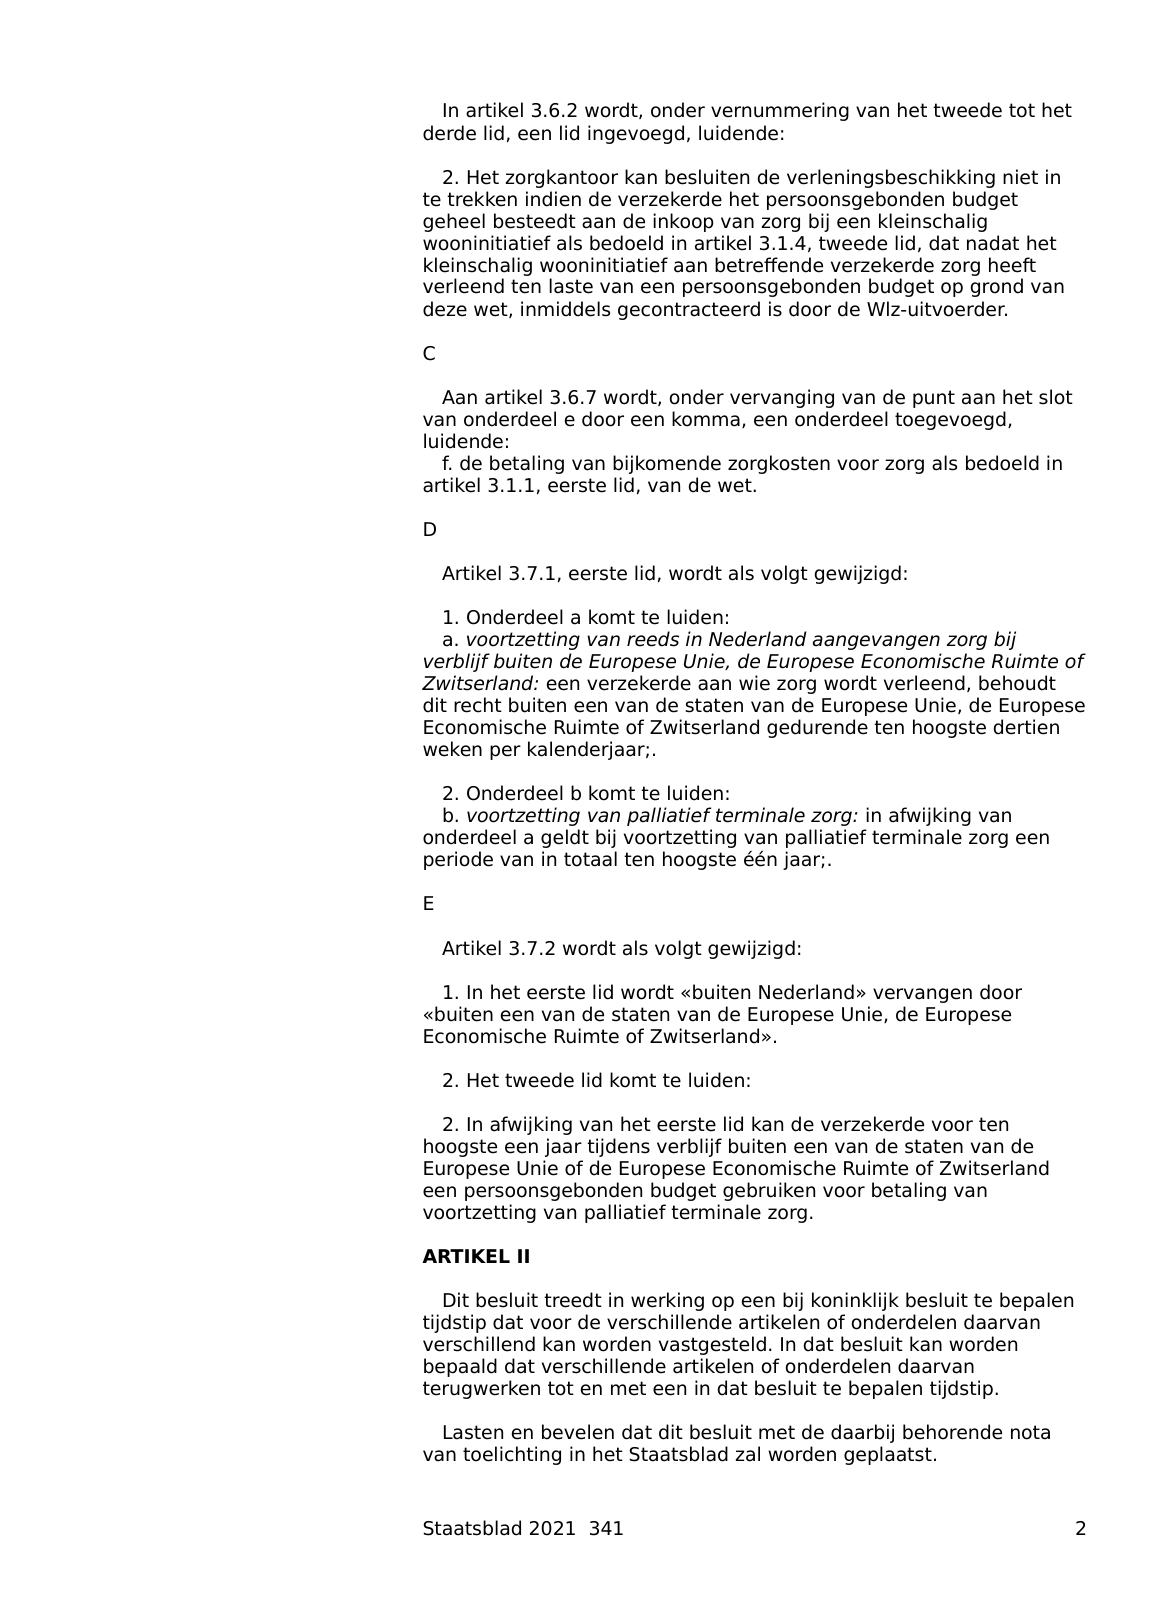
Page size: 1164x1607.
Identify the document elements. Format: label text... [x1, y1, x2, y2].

text 2. Onderdeel b komt te luiden: [422, 783, 1087, 805]
text Artikel 3.7.2 wordt als volgt gewijzigd: [422, 937, 1087, 959]
text 1. Onderdeel a komt te luiden: [422, 607, 1087, 629]
text D [422, 519, 1087, 541]
text 1. In het eerste lid wordt «buiten Nederland» vervangen door «buiten een van de staten van de Europese Unie, de Europese Economische Ruimte of Zwitserland». [422, 982, 1087, 1048]
text Artikel 3.7.1, eerste lid, wordt als volgt gewijzigd: [422, 563, 1087, 585]
subtitle ARTIKEL II [422, 1246, 1087, 1268]
text b. voortzetting van palliatief terminale zorg: in afwijking van onderdeel a geldt bij voortzetting van palliatief terminale zorg een periode van in totaal ten hoogste één jaar;. [422, 805, 1087, 871]
text C [422, 343, 1087, 364]
text f. de betaling van bijkomende zorgkosten voor zorg als bedoeld in artikel 3.1.1, eerste lid, van de wet. [422, 453, 1087, 497]
text In artikel 3.6.2 wordt, onder vernummering van het tweede tot het derde lid, een lid ingevoegd, luidende: [422, 100, 1087, 144]
text a. voortzetting van reeds in Nederland aangevangen zorg bij verblijf buiten de Europese Unie, de Europese Economische Ruimte of Zwitserland: een verzekerde aan wie zorg wordt verleend, behoudt dit recht buiten een van de staten van de Europese Unie, de Europese Economische Ruimte of Zwitserland gedurende ten hoogste dertien weken per kalenderjaar;. [422, 629, 1087, 761]
text Dit besluit treedt in werking op een bij koninklijk besluit te bepalen tijdstip dat voor de verschillende artikelen of onderdelen daarvan verschillend kan worden vastgesteld. In dat besluit kan worden bepaald dat verschillende artikelen of onderdelen daarvan terugwerken tot en met een in dat besluit te bepalen tijdstip. [422, 1290, 1087, 1400]
text Lasten en bevelen dat dit besluit met de daarbij behorende nota van toelichting in het Staatsblad zal worden geplaatst. [422, 1422, 1087, 1466]
text 2. Het tweede lid komt te luiden: [422, 1070, 1087, 1092]
text Aan artikel 3.6.7 wordt, onder vervanging van de punt aan het slot van onderdeel e door een komma, een onderdeel toegevoegd, luidende: [422, 387, 1087, 453]
text 2. In afwijking van het eerste lid kan de verzekerde voor ten hoogste een jaar tijdens verblijf buiten een van de staten van de Europese Unie of de Europese Economische Ruimte of Zwitserland een persoonsgebonden budget gebruiken voor betaling van voortzetting van palliatief terminale zorg. [422, 1114, 1087, 1224]
text 2. Het zorgkantoor kan besluiten de verleningsbeschikking niet in te trekken indien de verzekerde het persoonsgebonden budget geheel besteedt aan de inkoop van zorg bij een kleinschalig wooninitiatief als bedoeld in artikel 3.1.4, tweede lid, dat nadat het kleinschalig wooninitiatief aan betreffende verzekerde zorg heeft verleend ten laste van een persoonsgebonden budget op grond van deze wet, inmiddels gecontracteerd is door de Wlz-uitvoerder. [422, 167, 1087, 320]
text E [422, 893, 1087, 915]
